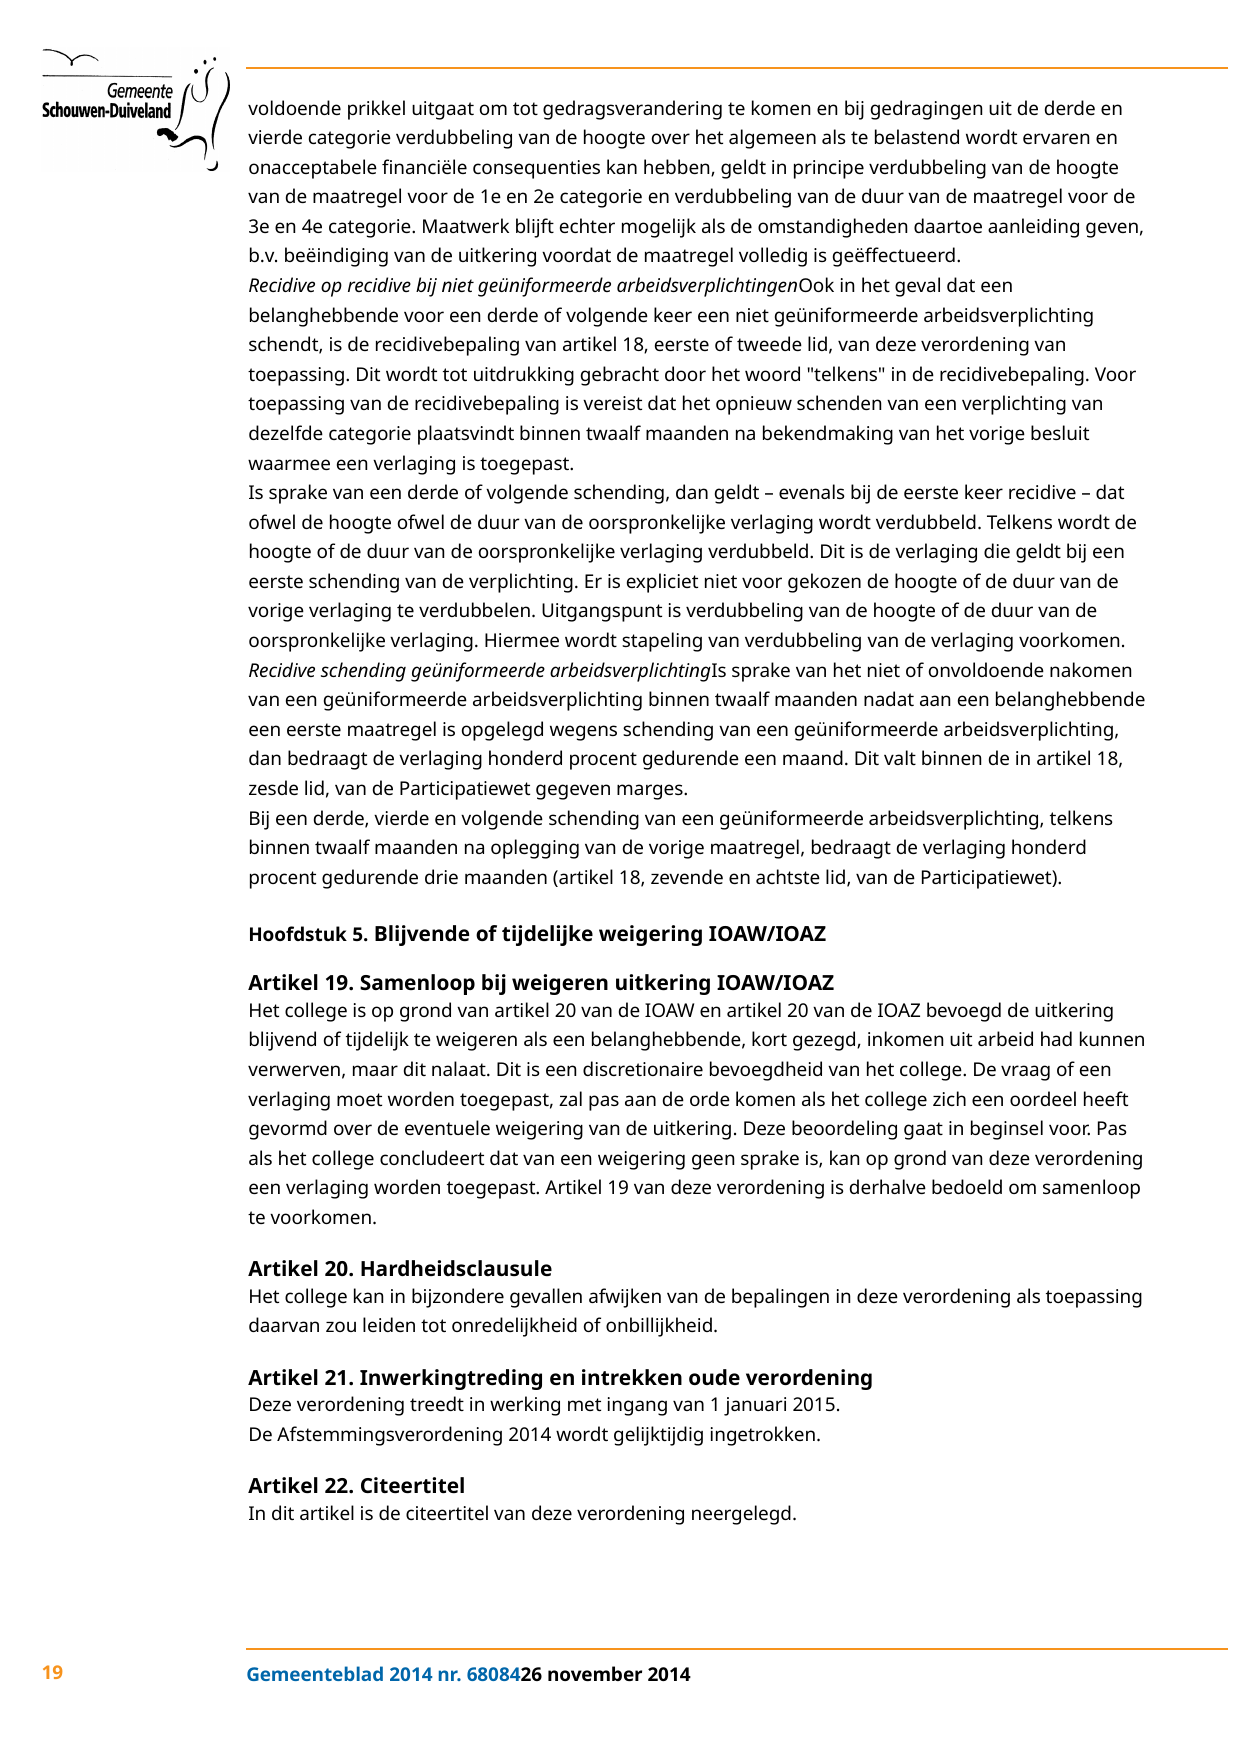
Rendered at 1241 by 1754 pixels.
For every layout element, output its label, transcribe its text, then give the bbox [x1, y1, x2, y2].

text De Afstemmingsverordening 2014 wordt gelijktijdig ingetrokken. [248, 1421, 1152, 1447]
text Artikel 19. Samenloop bij weigeren uitkering IOAW/IOAZ [248, 968, 1152, 997]
text Het college is op grond van artikel 20 van de IOAW en artikel 20 van de IOAZ bevoegd de uitkering blijvend of tijdelijk te weigeren als een belanghebbende, kort gezegd, inkomen uit arbeid had kunnen verwerven, maar dit nalaat. Dit is een discretionaire bevoegdheid van het college. De vraag of een verlaging moet worden toegepast, zal pas aan de orde komen als het college zich een oordeel heeft gevormd over de eventuele weigering van de uitkering. Deze beoordeling gaat in beginsel voor. Pas als het college concludeert dat van een weigering geen sprake is, kan op grond van deze verordening een verlaging worden toegepast. Artikel 19 van deze verordening is derhalve bedoeld om samenloop te voorkomen. [248, 997, 1152, 1230]
text Artikel 21. Inwerkingtreding en intrekken oude verordening [248, 1363, 1152, 1391]
text Recidive op recidive bij niet geüniformeerde arbeidsverplichtingenOok in het geval dat een belanghebbende voor een derde of volgende keer een niet geüniformeerde arbeidsverplichting schendt, is de recidivebepaling van artikel 18, eerste of tweede lid, van deze verordening van toepassing. Dit wordt tot uitdrukking gebracht door het woord "telkens" in de recidivebepaling. Voor toepassing van de recidivebepaling is vereist dat het opnieuw schenden van een verplichting van dezelfde categorie plaatsvindt binnen twaalf maanden na bekendmaking van het vorige besluit waarmee een verlaging is toegepast. [248, 272, 1152, 476]
text Artikel 22. Citeertitel [248, 1471, 1152, 1500]
text Is sprake van een derde of volgende schending, dan geldt – evenals bij de eerste keer recidive – dat ofwel de hoogte ofwel de duur van de oorspronkelijke verlaging wordt verdubbeld. Telkens wordt de hoogte of de duur van de oorspronkelijke verlaging verdubbeld. Dit is de verlaging die geldt bij een eerste schending van de verplichting. Er is expliciet niet voor gekozen de hoogte of de duur van de vorige verlaging te verdubbelen. Uitgangspunt is verdubbeling van de hoogte of de duur van de oorspronkelijke verlaging. Hiermee wordt stapeling van verdubbeling van de verlaging voorkomen. [248, 479, 1152, 653]
text Deze verordening treedt in werking met ingang van 1 januari 2015. [248, 1391, 1152, 1417]
text voldoende prikkel uitgaat om tot gedragsverandering te komen en bij gedragingen uit de derde en vierde categorie verdubbeling van de hoogte over het algemeen als te belastend wordt ervaren en onacceptabele financiële consequenties kan hebben, geldt in principe verdubbeling van de hoogte van de maatregel voor de 1e en 2e categorie en verdubbeling van de duur van de maatregel voor de 3e en 4e categorie. Maatwerk blijft echter mogelijk als de omstandigheden daartoe aanleiding geven, b.v. beëindiging van de uitkering voordat de maatregel volledig is geëffectueerd. [248, 95, 1152, 268]
text Hoofdstuk 5. Blijvende of tijdelijke weigering IOAW/IOAZ [248, 919, 1152, 948]
text Artikel 20. Hardheidsclausule [248, 1254, 1152, 1283]
text In dit artikel is de citeertitel van deze verordening neergelegd. [248, 1500, 1152, 1526]
picture [41, 47, 231, 172]
text Bij een derde, vierde en volgende schending van een geüniformeerde arbeidsverplichting, telkens binnen twaalf maanden na oplegging van de vorige maatregel, bedraagt de verlaging honderd procent gedurende drie maanden (artikel 18, zevende en achtste lid, van de Participatiewet). [248, 805, 1152, 890]
text Recidive schending geüniformeerde arbeidsverplichtingIs sprake van het niet of onvoldoende nakomen van een geüniformeerde arbeidsverplichting binnen twaalf maanden nadat aan een belanghebbende een eerste maatregel is opgelegd wegens schending van een geüniformeerde arbeidsverplichting, dan bedraagt de verlaging honderd procent gedurende een maand. Dit valt binnen de in artikel 18, zesde lid, van de Participatiewet gegeven marges. [248, 657, 1152, 801]
text Het college kan in bijzondere gevallen afwijken van de bepalingen in deze verordening als toepassing daarvan zou leiden tot onredelijkheid of onbillijkheid. [248, 1283, 1152, 1338]
